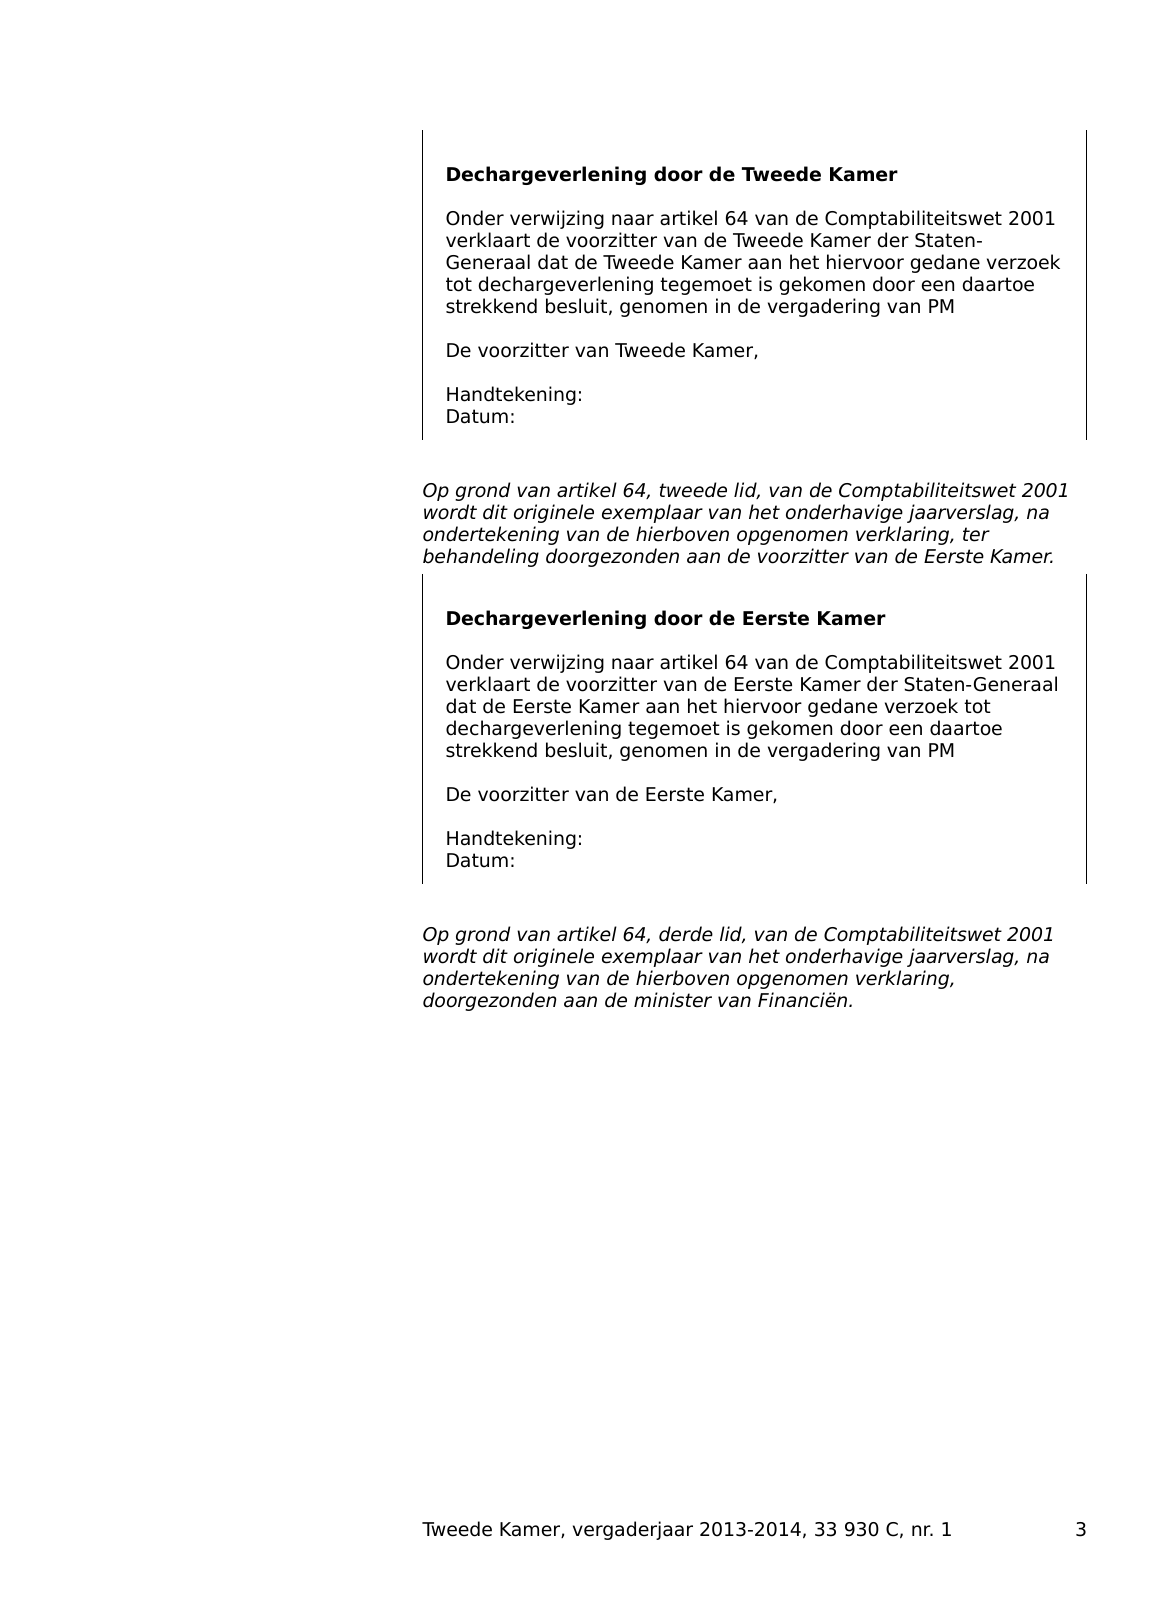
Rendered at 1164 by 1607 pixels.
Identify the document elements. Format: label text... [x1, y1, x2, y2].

text Op grond van artikel 64, tweede lid, van de Comptabiliteitswet 2001 wordt dit originele exemplaar van het onderhavige jaarverslag, na ondertekening van de hierboven opgenomen verklaring, ter behandeling doorgezonden aan de voorzitter van de Eerste Kamer. [422, 480, 1087, 568]
text Op grond van artikel 64, derde lid, van de Comptabiliteitswet 2001 wordt dit originele exemplaar van het onderhavige jaarverslag, na ondertekening van de hierboven opgenomen verklaring, doorgezonden aan de minister van Financiën. [422, 924, 1087, 1012]
table_header Dechargeverlening door de Eerste Kamer Onder verwijzing naar artikel 64 van de Comptabiliteitswet 2001 verklaart de voorzitter van de Eerste Kamer der Staten-Generaal dat de Eerste Kamer aan het hiervoor gedane verzoek tot dechargeverlening tegemoet is gekomen door een daartoe strekkend besluit, genomen in de vergadering van PM De voorzitter van de Eerste Kamer, Handtekening: Datum: [423, 574, 1086, 884]
table_header Dechargeverlening door de Tweede Kamer Onder verwijzing naar artikel 64 van de Comptabiliteitswet 2001 verklaart de voorzitter van de Tweede Kamer der Staten-Generaal dat de Tweede Kamer aan het hiervoor gedane verzoek tot dechargeverlening tegemoet is gekomen door een daartoe strekkend besluit, genomen in de vergadering van PM De voorzitter van Tweede Kamer, Handtekening: Datum: [423, 130, 1086, 440]
